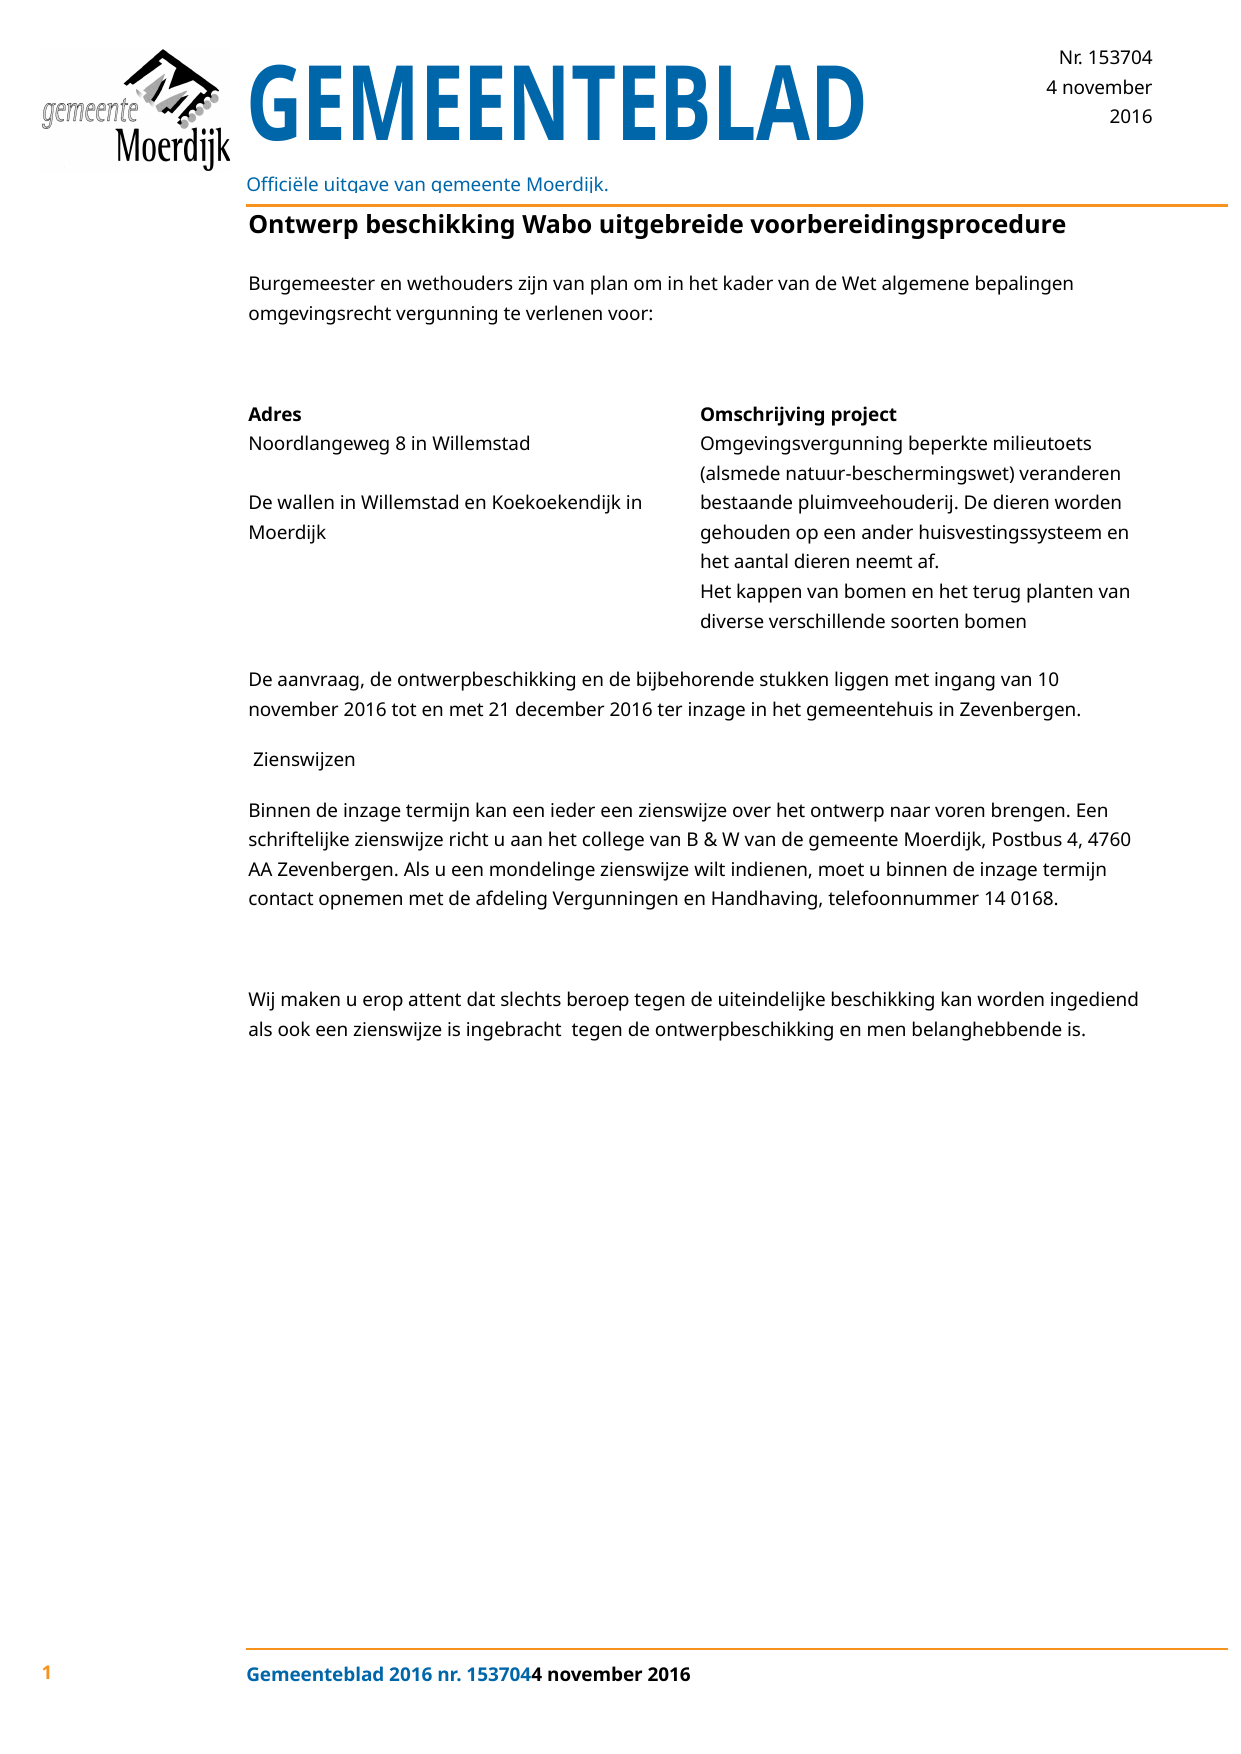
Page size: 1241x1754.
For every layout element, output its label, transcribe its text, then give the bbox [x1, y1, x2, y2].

text Burgemeester en wethouders zijn van plan om in het kader van de Wet algemene bepalingen omgevingsrecht vergunning te verlenen voor: [248, 270, 1152, 326]
text Ontwerp beschikking Wabo uitgebreide voorbereidingsprocedure [248, 207, 1152, 241]
picture [41, 47, 231, 172]
table_header Omschrijving project Omgevingsvergunning beperkte milieutoets (alsmede natuur-beschermingswet) veranderen bestaande pluimveehouderij. De dieren worden gehouden op een ander huisvestingssysteem en het aantal dieren neemt af. Het kappen van bomen en het terug planten van diverse verschillende soorten bomen [700, 401, 1152, 663]
table_header Adres Noordlangeweg 8 in Willemstad De wallen in Willemstad en Koekoekendijk in Moerdijk [248, 401, 700, 663]
text Binnen de inzage termijn kan een ieder een zienswijze over het ontwerp naar voren brengen. Een schriftelijke zienswijze richt u aan het college van B & W van de gemeente Moerdijk, Postbus 4, 4760 AA Zevenbergen. Als u een mondelinge zienswijze wilt indienen, moet u binnen de inzage termijn contact opnemen met de afdeling Vergunningen en Handhaving, telefoonnummer 14 0168. [248, 797, 1152, 911]
text Zienswijzen [248, 746, 1152, 772]
text De aanvraag, de ontwerpbeschikking en de bijbehorende stukken liggen met ingang van 10 november 2016 tot en met 21 december 2016 ter inzage in het gemeentehuis in Zevenbergen. [248, 666, 1152, 722]
text Wij maken u erop attent dat slechts beroep tegen de uiteindelijke beschikking kan worden ingediend als ook een zienswijze is ingebracht tegen de ontwerpbeschikking en men belanghebbende is. [248, 986, 1152, 1042]
